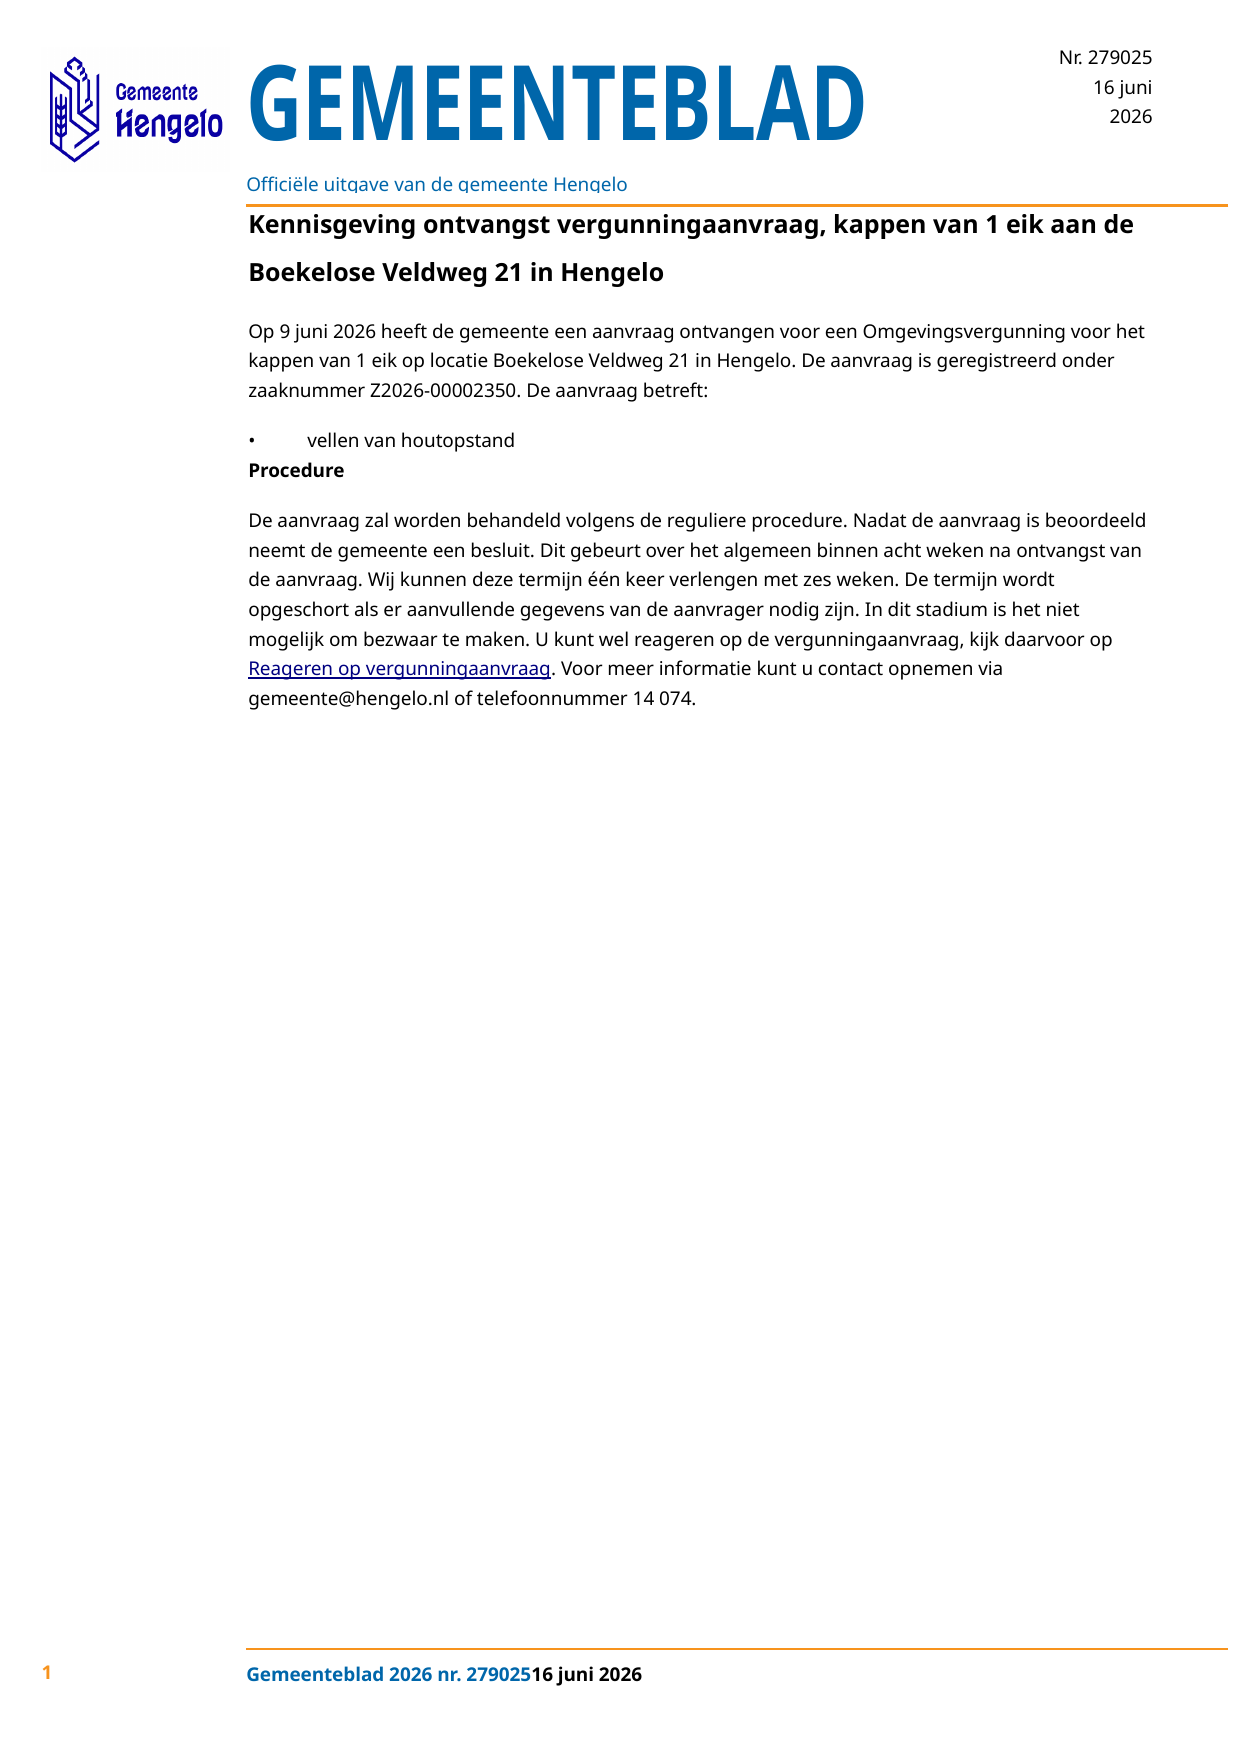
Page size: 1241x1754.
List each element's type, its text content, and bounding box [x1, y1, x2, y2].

text Procedure [248, 457, 1152, 483]
picture [41, 47, 231, 172]
text De aanvraag zal worden behandeld volgens de reguliere procedure. Nadat de aanvraag is beoordeeld neemt de gemeente een besluit. Dit gebeurt over het algemeen binnen acht weken na ontvangst van de aanvraag. Wij kunnen deze termijn één keer verlengen met zes weken. De termijn wordt opgeschort als er aanvullende gegevens van de aanvrager nodig zijn. In dit stadium is het niet mogelijk om bezwaar te maken. U kunt wel reageren op de vergunningaanvraag, kijk daarvoor op Reageren op vergunningaanvraag. Voor meer informatie kunt u contact opnemen via gemeente@hengelo.nl of telefoonnummer 14 074. [248, 507, 1152, 711]
text Kennisgeving ontvangst vergunningaanvraag, kappen van 1 eik aan de Boekelose Veldweg 21 in Hengelo [248, 207, 1152, 288]
list vellen van houtopstand [248, 427, 1152, 453]
text Op 9 juni 2026 heeft de gemeente een aanvraag ontvangen voor een Omgevingsvergunning voor het kappen van 1 eik op locatie Boekelose Veldweg 21 in Hengelo. De aanvraag is geregistreerd onder zaaknummer Z2026-00002350. De aanvraag betreft: [248, 318, 1152, 403]
